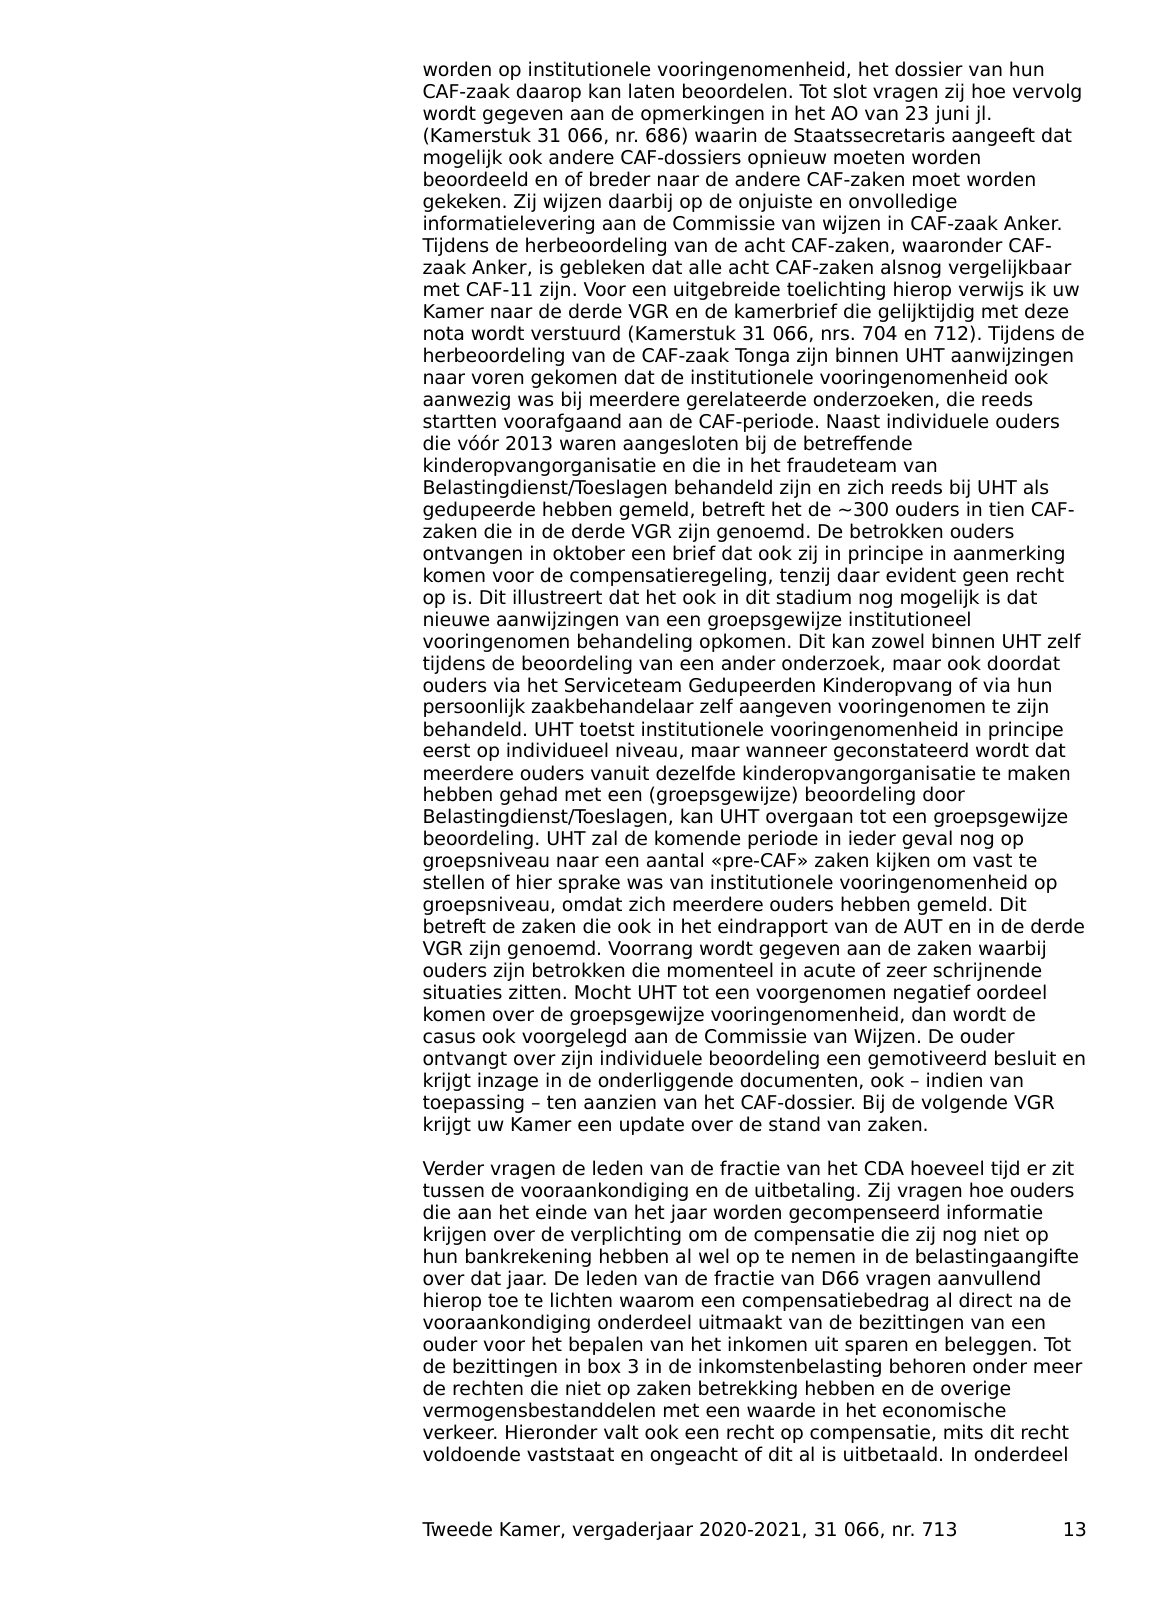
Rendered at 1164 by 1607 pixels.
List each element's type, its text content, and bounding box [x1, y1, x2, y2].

text worden op institutionele vooringenomenheid, het dossier van hun CAF-zaak daarop kan laten beoordelen. Tot slot vragen zij hoe vervolg wordt gegeven aan de opmerkingen in het AO van 23 juni jl. (Kamerstuk 31 066, nr. 686) waarin de Staatssecretaris aangeeft dat mogelijk ook andere CAF-dossiers opnieuw moeten worden beoordeeld en of breder naar de andere CAF-zaken moet worden gekeken. Zij wijzen daarbij op de onjuiste en onvolledige informatielevering aan de Commissie van wijzen in CAF-zaak Anker. [422, 59, 1087, 235]
text Tijdens de herbeoordeling van de acht CAF-zaken, waaronder CAF-zaak Anker, is gebleken dat alle acht CAF-zaken alsnog vergelijkbaar met CAF-11 zijn. Voor een uitgebreide toelichting hierop verwijs ik uw Kamer naar de derde VGR en de kamerbrief die gelijktijdig met deze nota wordt verstuurd (Kamerstuk 31 066, nrs. 704 en 712). Tijdens de herbeoordeling van de CAF-zaak Tonga zijn binnen UHT aanwijzingen naar voren gekomen dat de institutionele vooringenomenheid ook aanwezig was bij meerdere gerelateerde onderzoeken, die reeds startten voorafgaand aan de CAF-periode. Naast individuele ouders die vóór 2013 waren aangesloten bij de betreffende kinderopvangorganisatie en die in het fraudeteam van Belastingdienst/Toeslagen behandeld zijn en zich reeds bij UHT als gedupeerde hebben gemeld, betreft het de ~300 ouders in tien CAF-zaken die in de derde VGR zijn genoemd. De betrokken ouders ontvangen in oktober een brief dat ook zij in principe in aanmerking komen voor de compensatieregeling, tenzij daar evident geen recht op is. Dit illustreert dat het ook in dit stadium nog mogelijk is dat nieuwe aanwijzingen van een groepsgewijze institutioneel vooringenomen behandeling opkomen. Dit kan zowel binnen UHT zelf tijdens de beoordeling van een ander onderzoek, maar ook doordat ouders via het Serviceteam Gedupeerden Kinderopvang of via hun persoonlijk zaakbehandelaar zelf aangeven vooringenomen te zijn behandeld. UHT toetst institutionele vooringenomenheid in principe eerst op individueel niveau, maar wanneer geconstateerd wordt dat meerdere ouders vanuit dezelfde kinderopvangorganisatie te maken hebben gehad met een (groepsgewijze) beoordeling door Belastingdienst/Toeslagen, kan UHT overgaan tot een groepsgewijze beoordeling. UHT zal de komende periode in ieder geval nog op groepsniveau naar een aantal «pre-CAF» zaken kijken om vast te stellen of hier sprake was van institutionele vooringenomenheid op groepsniveau, omdat zich meerdere ouders hebben gemeld. Dit betreft de zaken die ook in het eindrapport van de AUT en in de derde VGR zijn genoemd. Voorrang wordt gegeven aan de zaken waarbij ouders zijn betrokken die momenteel in acute of zeer schrijnende situaties zitten. Mocht UHT tot een voorgenomen negatief oordeel komen over de groepsgewijze vooringenomenheid, dan wordt de casus ook voorgelegd aan de Commissie van Wijzen. De ouder ontvangt over zijn individuele beoordeling een gemotiveerd besluit en krijgt inzage in de onderliggende documenten, ook – indien van toepassing – ten aanzien van het CAF-dossier. Bij de volgende VGR krijgt uw Kamer een update over de stand van zaken. [422, 235, 1087, 1136]
text Verder vragen de leden van de fractie van het CDA hoeveel tijd er zit tussen de vooraankondiging en de uitbetaling. Zij vragen hoe ouders die aan het einde van het jaar worden gecompenseerd informatie krijgen over de verplichting om de compensatie die zij nog niet op hun bankrekening hebben al wel op te nemen in de belastingaangifte over dat jaar. De leden van de fractie van D66 vragen aanvullend hierop toe te lichten waarom een compensatiebedrag al direct na de vooraankondiging onderdeel uitmaakt van de bezittingen van een ouder voor het bepalen van het inkomen uit sparen en beleggen. Tot de bezittingen in box 3 in de inkomstenbelasting behoren onder meer de rechten die niet op zaken betrekking hebben en de overige vermogensbestanddelen met een waarde in het economische verkeer. Hieronder valt ook een recht op compensatie, mits dit recht voldoende vaststaat en ongeacht of dit al is uitbetaald. In onderdeel [422, 1158, 1087, 1466]
